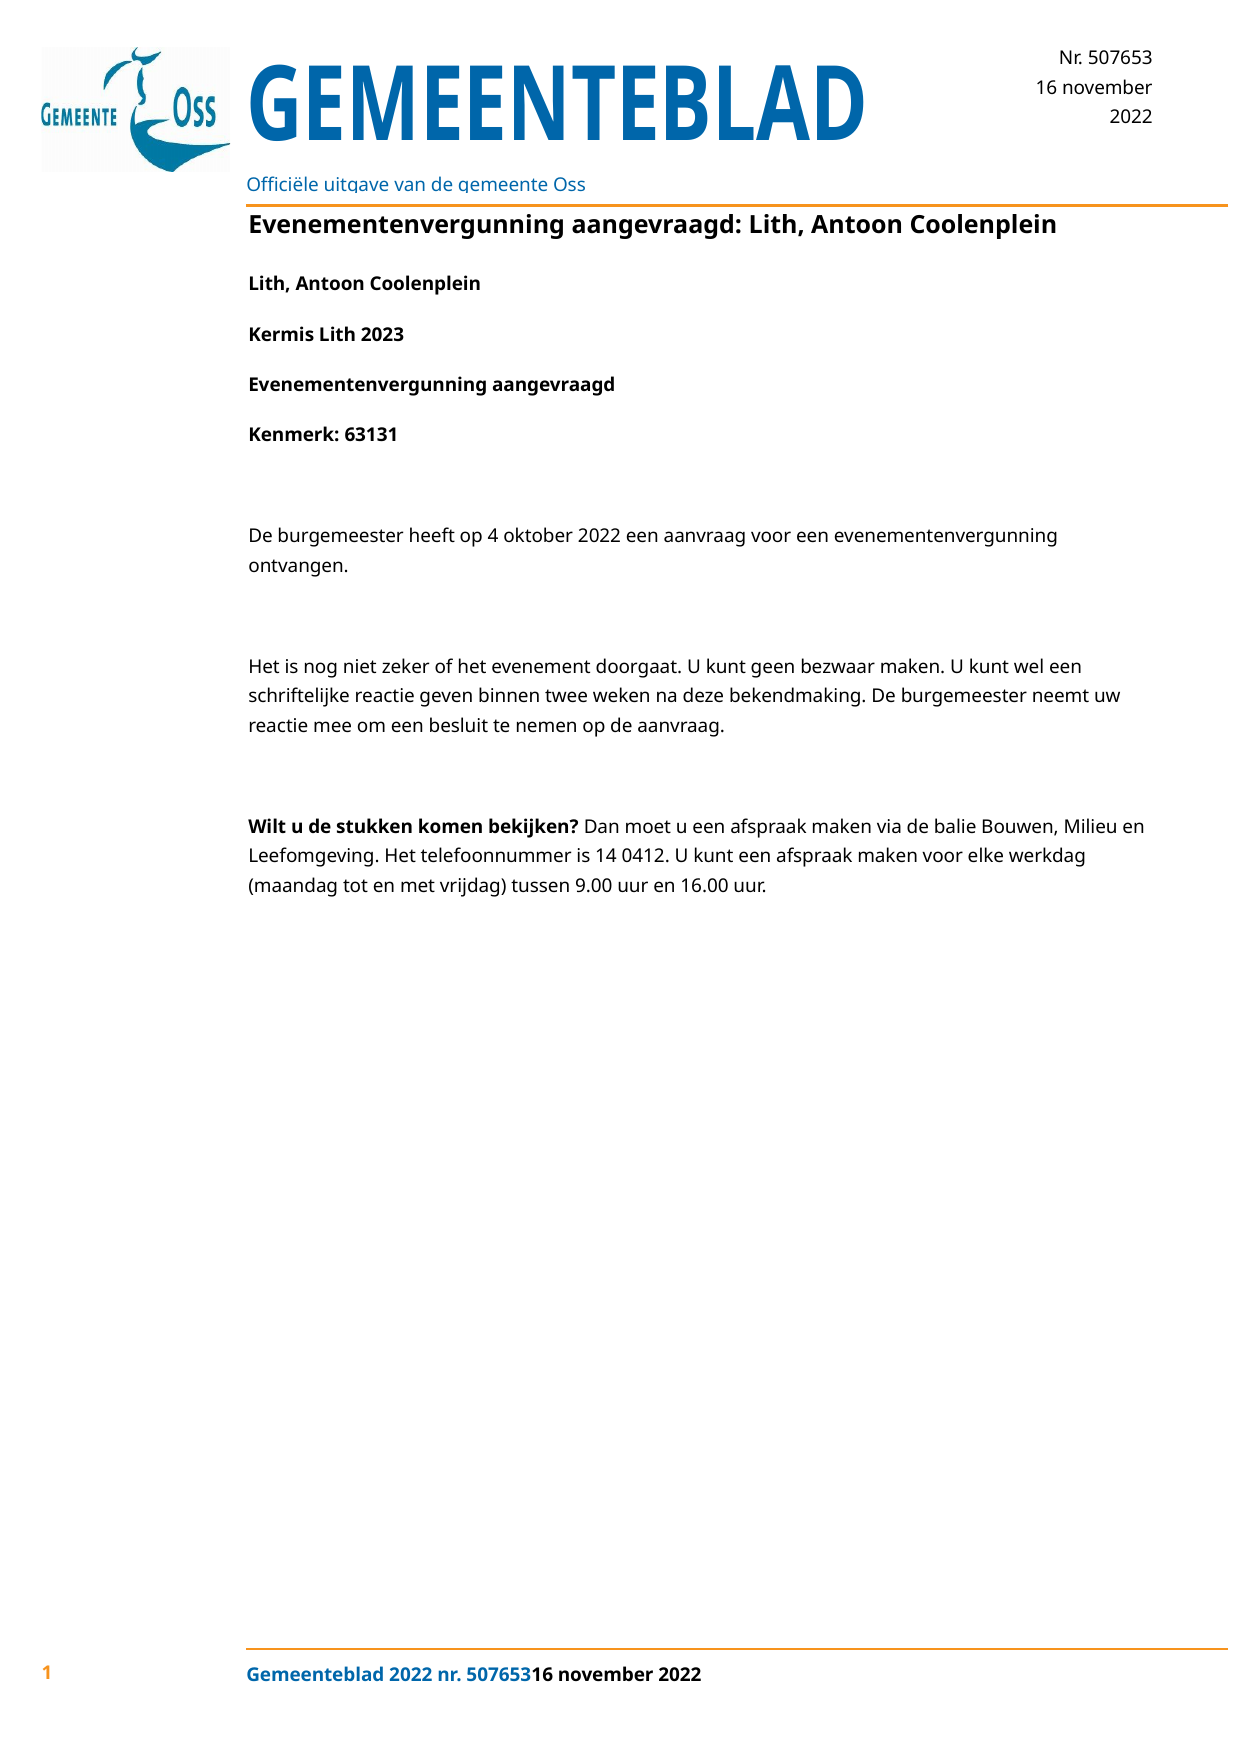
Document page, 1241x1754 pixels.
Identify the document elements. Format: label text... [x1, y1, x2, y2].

text Kermis Lith 2023 [248, 321, 1152, 346]
text Lith, Antoon Coolenplein [248, 270, 1152, 296]
picture [41, 47, 231, 172]
text De burgemeester heeft op 4 oktober 2022 een aanvraag voor een evenementenvergunning ontvangen. [248, 522, 1152, 578]
text Kenmerk: 63131 [248, 422, 1152, 447]
text Evenementenvergunning aangevraagd [248, 371, 1152, 397]
text Evenementenvergunning aangevraagd: Lith, Antoon Coolenplein [248, 207, 1152, 241]
text Wilt u de stukken komen bekijken? Dan moet u een afspraak maken via de balie Bouwen, Milieu en Leefomgeving. Het telefoonnummer is 14 0412. U kunt een afspraak maken voor elke werkdag (maandag tot en met vrijdag) tussen 9.00 uur en 16.00 uur. [248, 813, 1152, 898]
text Het is nog niet zeker of het evenement doorgaat. U kunt geen bezwaar maken. U kunt wel een schriftelijke reactie geven binnen twee weken na deze bekendmaking. De burgemeester neemt uw reactie mee om een besluit te nemen op de aanvraag. [248, 653, 1152, 738]
